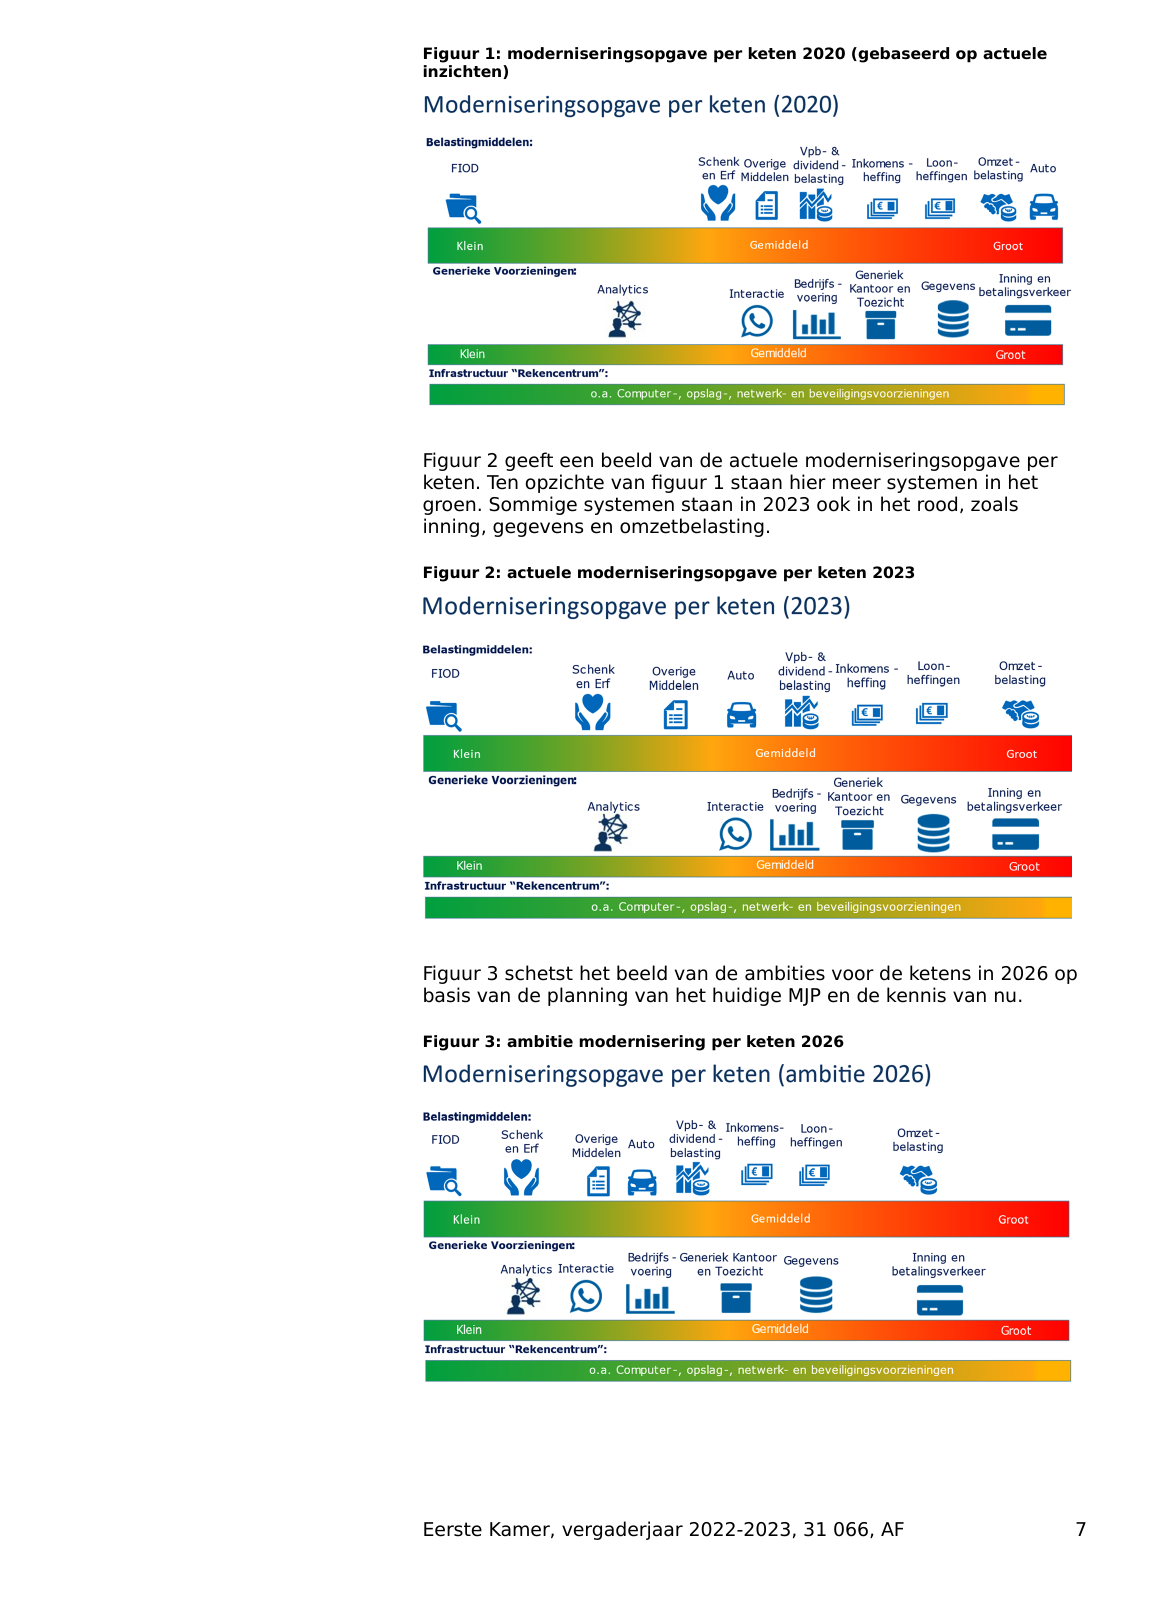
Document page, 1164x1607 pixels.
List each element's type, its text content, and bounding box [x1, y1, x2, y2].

picture [422, 593, 1072, 919]
text Figuur 3 schetst het beeld van de ambities voor de ketens in 2026 op basis van de planning van het huidige MJP en de kennis van nu. [422, 963, 1087, 1007]
text Figuur 3: ambitie modernisering per keten 2026 [422, 1033, 1072, 1051]
text Figuur 2: actuele moderniseringsopgave per keten 2023 [422, 564, 1072, 582]
picture [422, 92, 1072, 406]
picture [422, 1062, 1072, 1382]
text Figuur 1: moderniseringsopgave per keten 2020 (gebaseerd op actuele inzichten) [422, 45, 1072, 81]
text Figuur 2 geeft een beeld van de actuele moderniseringsopgave per keten. Ten opzichte van figuur 1 staan hier meer systemen in het groen. Sommige systemen staan in 2023 ook in het rood, zoals inning, gegevens en omzetbelasting. [422, 450, 1087, 538]
